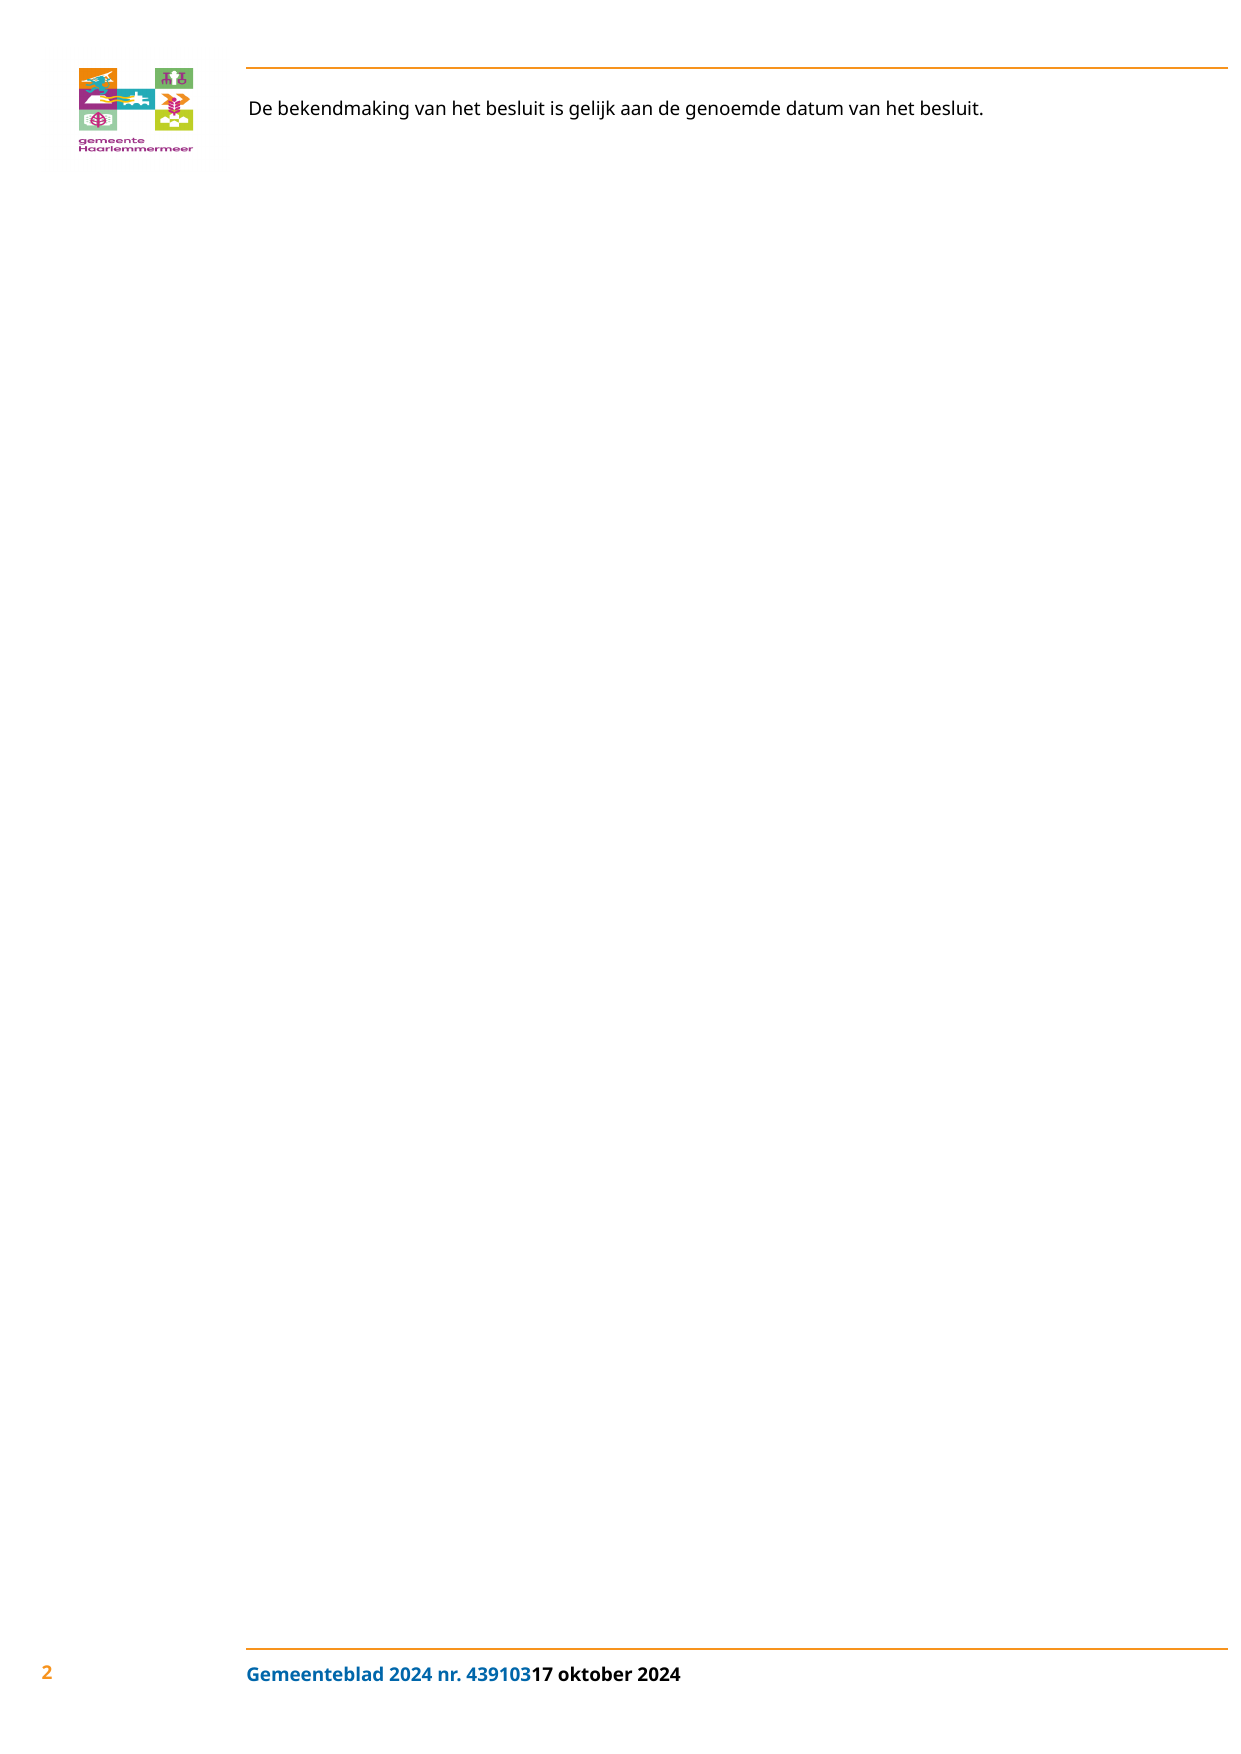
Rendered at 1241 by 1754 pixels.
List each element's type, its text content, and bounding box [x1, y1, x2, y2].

picture [41, 47, 231, 172]
text De bekendmaking van het besluit is gelijk aan de genoemde datum van het besluit. [248, 95, 1152, 121]
